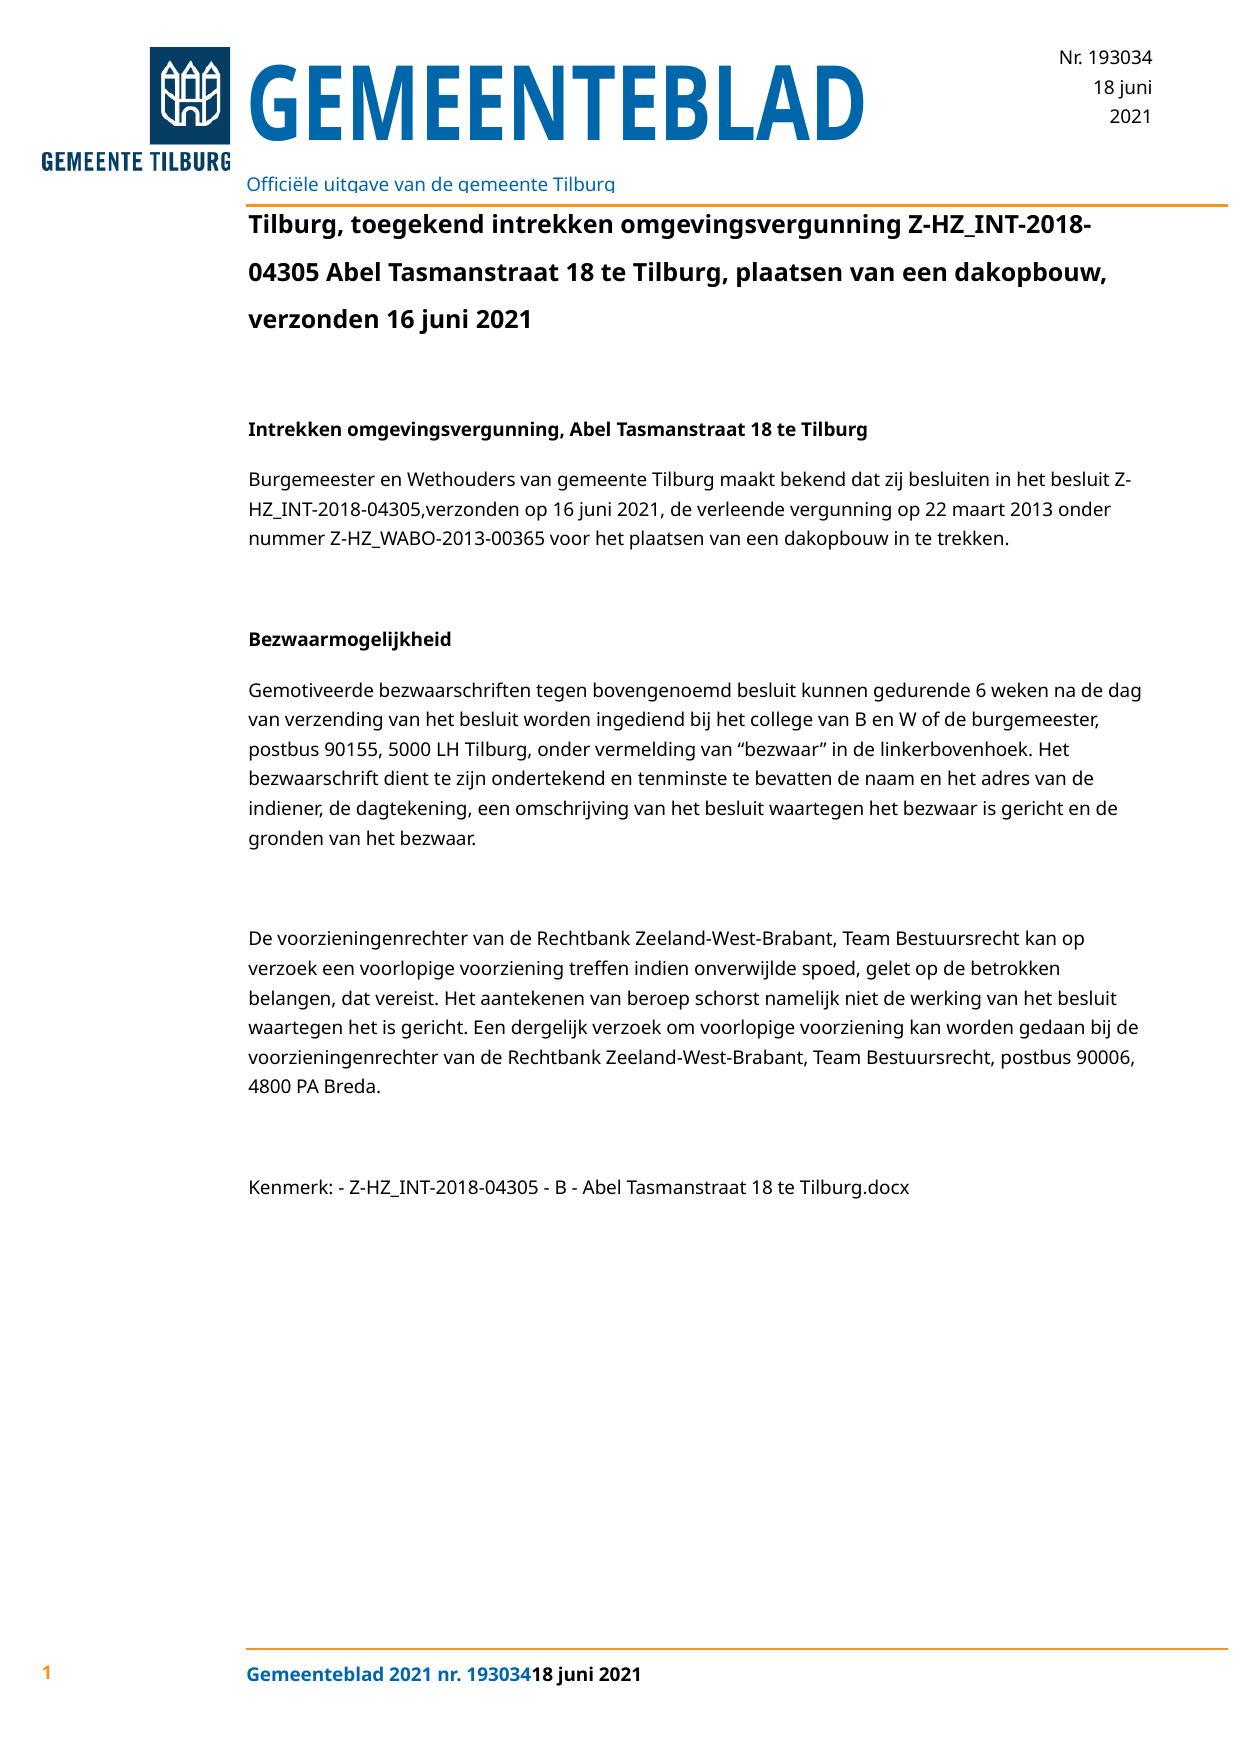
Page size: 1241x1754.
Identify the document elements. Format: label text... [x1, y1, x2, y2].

picture [41, 47, 231, 172]
text Gemotiveerde bezwaarschriften tegen bovengenoemd besluit kunnen gedurende 6 weken na de dag van verzending van het besluit worden ingediend bij het college van B en W of de burgemeester, postbus 90155, 5000 LH Tilburg, onder vermelding van “bezwaar” in de linkerbovenhoek. Het bezwaarschrift dient te zijn ondertekend en tenminste te bevatten de naam en het adres van de indiener, de dagtekening, een omschrijving van het besluit waartegen het bezwaar is gericht en de gronden van het bezwaar. [248, 677, 1152, 850]
text De voorzieningenrechter van de Rechtbank Zeeland-West-Brabant, Team Bestuursrecht kan op verzoek een voorlopige voorziening treffen indien onverwijlde spoed, gelet op de betrokken belangen, dat vereist. Het aantekenen van beroep schorst namelijk niet de werking van het besluit waartegen het is gericht. Een dergelijk verzoek om voorlopige voorziening kan worden gedaan bij de voorzieningenrechter van de Rechtbank Zeeland-West-Brabant, Team Bestuursrecht, postbus 90006, 4800 PA Breda. [248, 926, 1152, 1099]
text Kenmerk: - Z-HZ_INT-2018-04305 - B - Abel Tasmanstraat 18 te Tilburg.docx [248, 1174, 1152, 1200]
text Tilburg, toegekend intrekken omgevingsvergunning Z-HZ_INT-2018-04305 Abel Tasmanstraat 18 te Tilburg, plaatsen van een dakopbouw, verzonden 16 juni 2021 [248, 207, 1152, 336]
text Intrekken omgevingsvergunning, Abel Tasmanstraat 18 te Tilburg [248, 416, 1152, 442]
text Bezwaarmogelijkheid [248, 626, 1152, 652]
text Burgemeester en Wethouders van gemeente Tilburg maakt bekend dat zij besluiten in het besluit Z-HZ_INT-2018-04305,verzonden op 16 juni 2021, de verleende vergunning op 22 maart 2013 onder nummer Z-HZ_WABO-2013-00365 voor het plaatsen van een dakopbouw in te trekken. [248, 466, 1152, 551]
